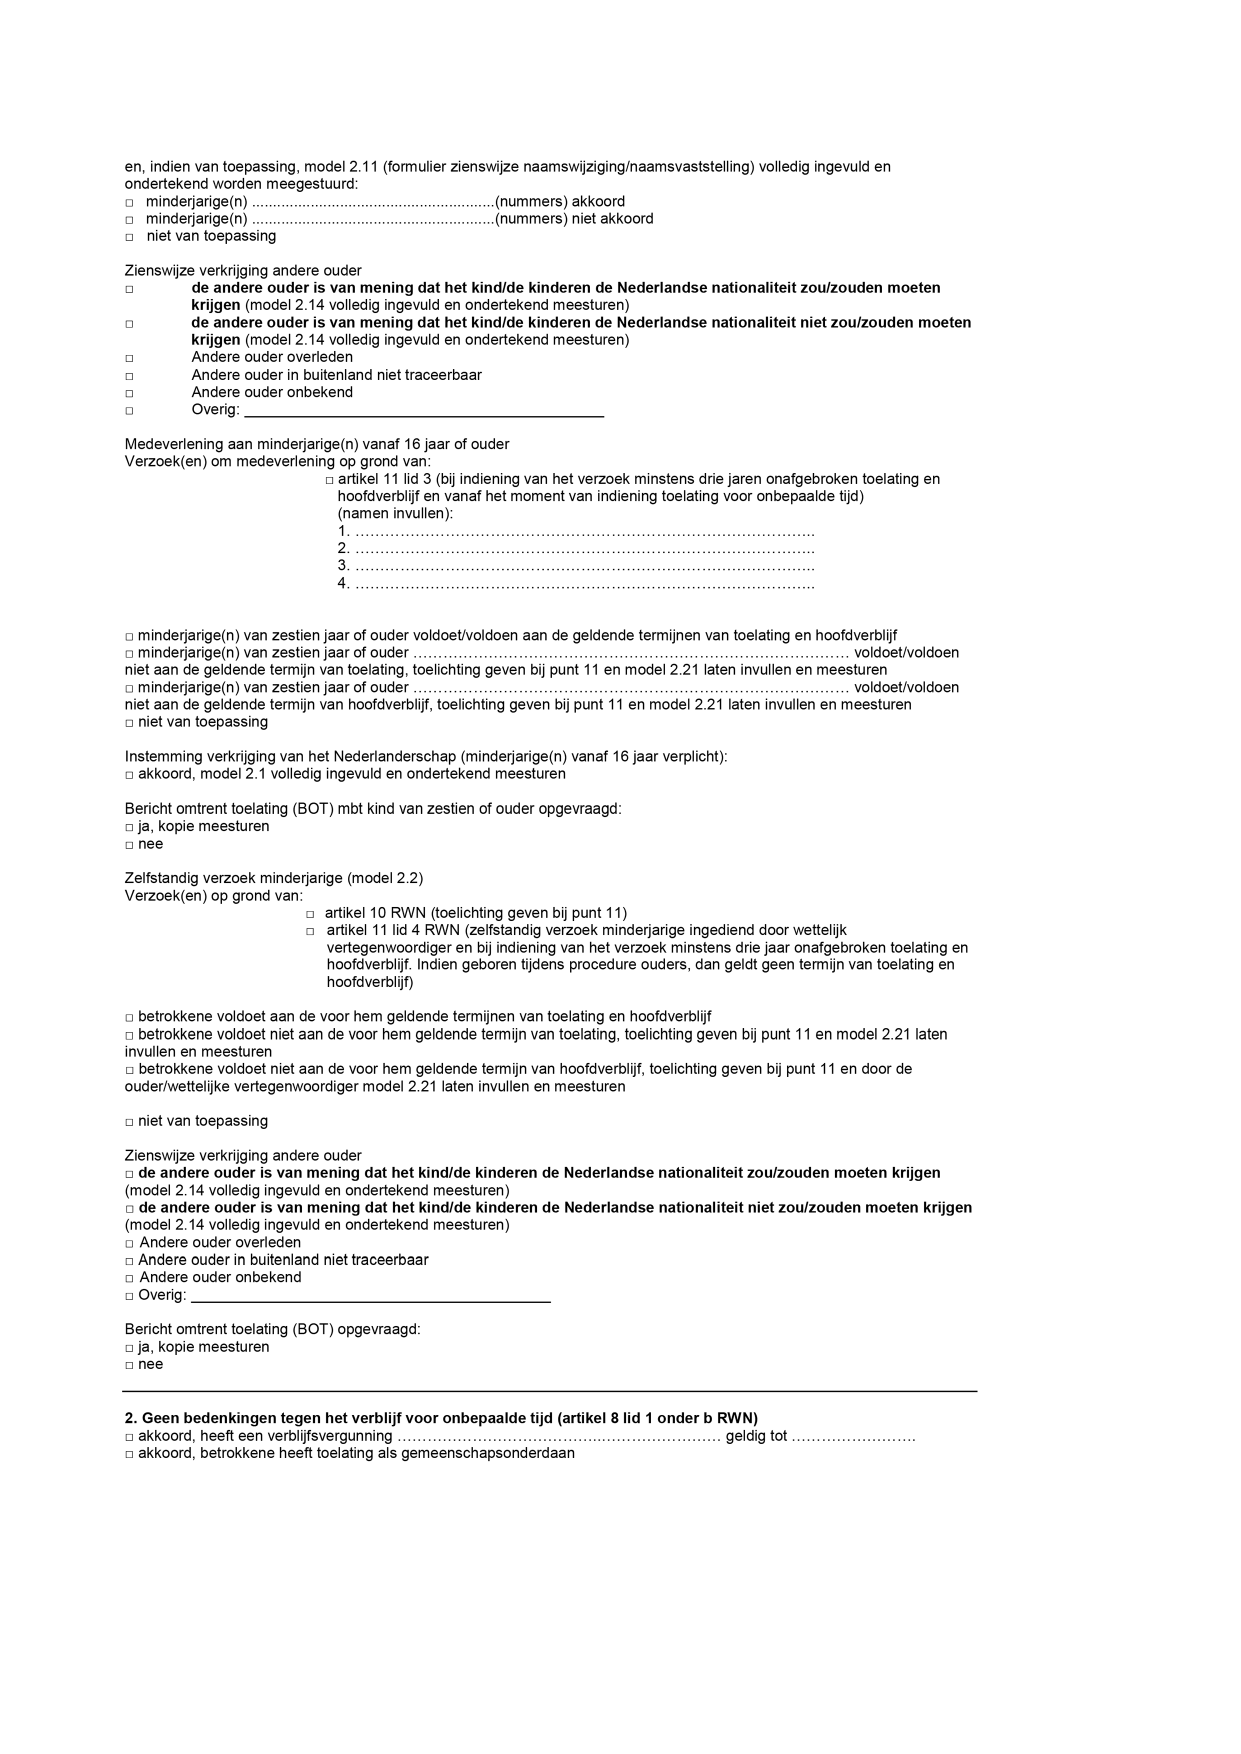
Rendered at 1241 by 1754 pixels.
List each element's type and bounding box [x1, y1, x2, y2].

picture [118, 140, 1004, 1481]
